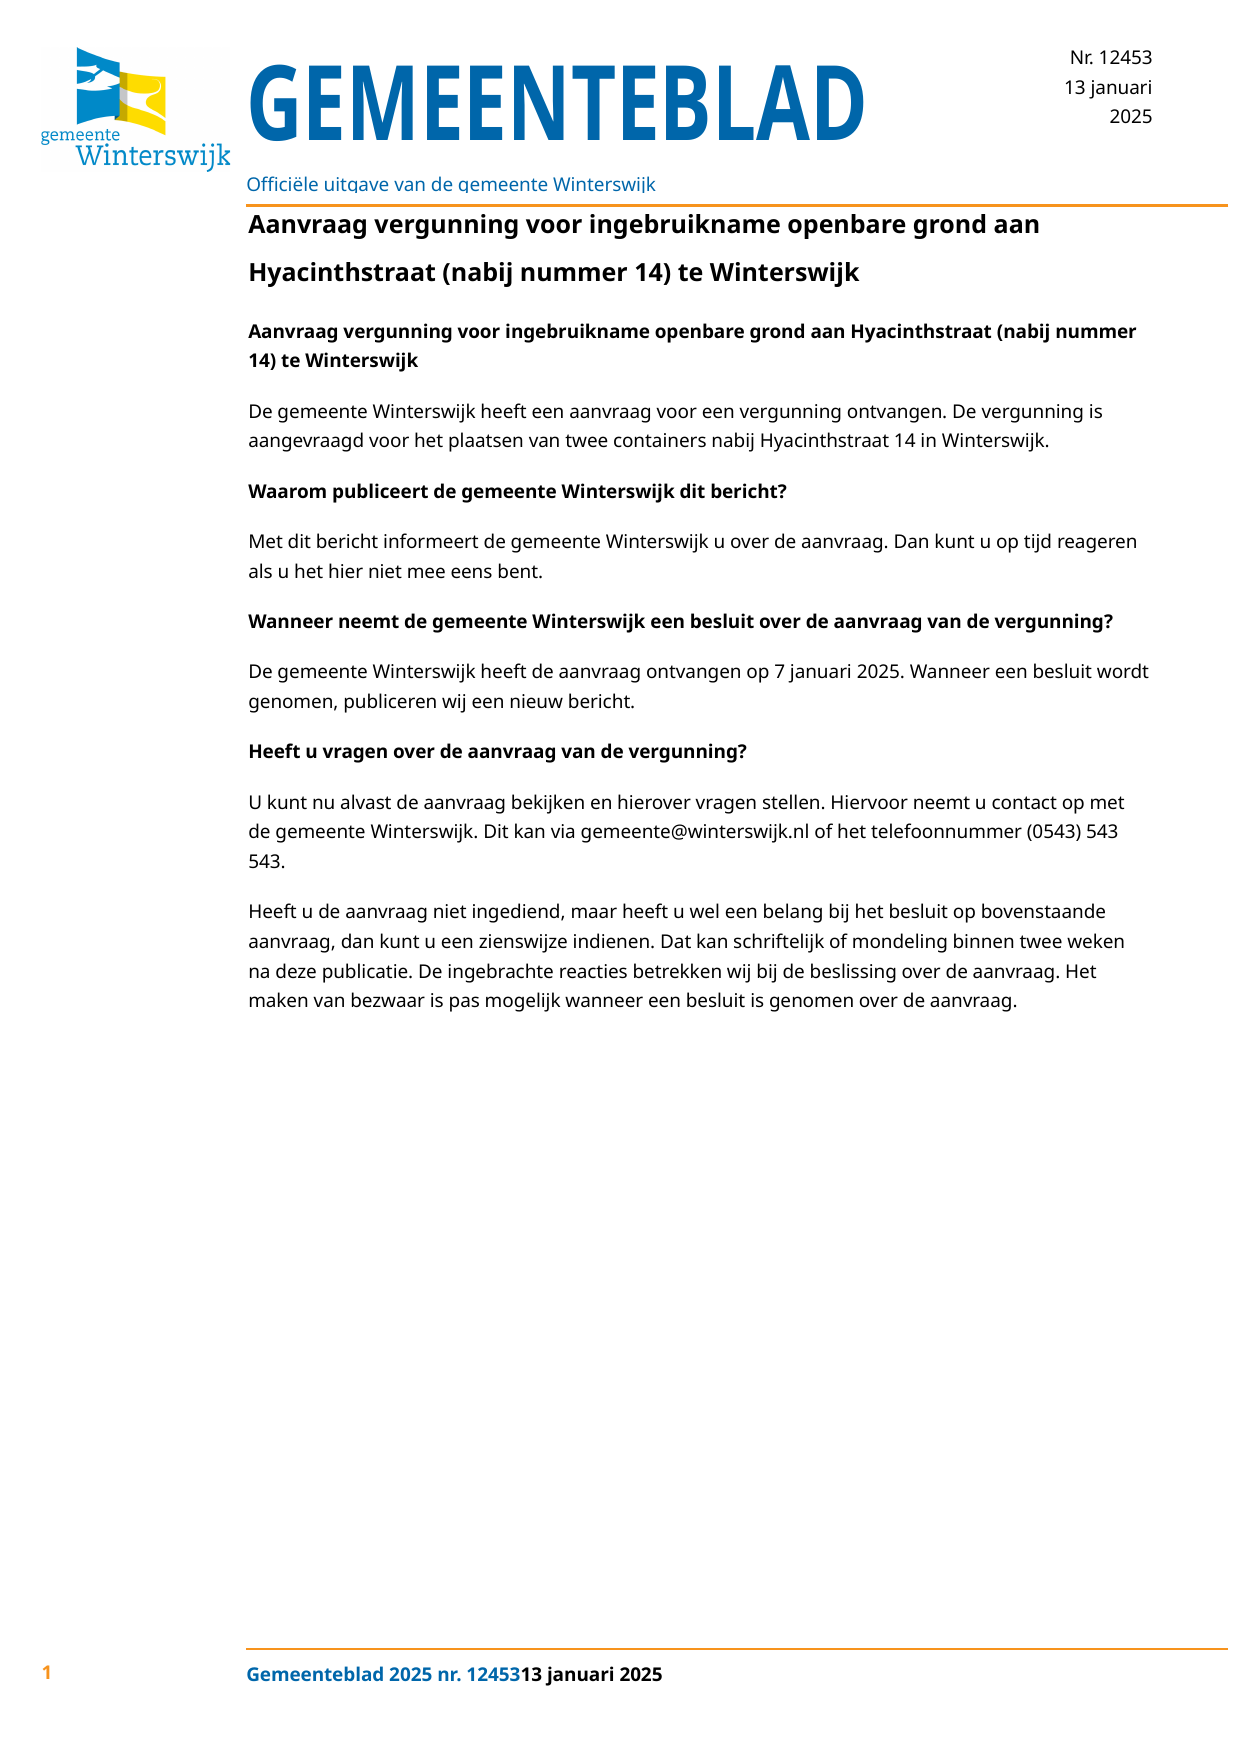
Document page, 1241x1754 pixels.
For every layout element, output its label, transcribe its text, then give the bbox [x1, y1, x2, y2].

text De gemeente Winterswijk heeft een aanvraag voor een vergunning ontvangen. De vergunning is aangevraagd voor het plaatsen van twee containers nabij Hyacinthstraat 14 in Winterswijk. [248, 398, 1152, 453]
text Heeft u vragen over de aanvraag van de vergunning? [248, 739, 1152, 764]
text De gemeente Winterswijk heeft de aanvraag ontvangen op 7 januari 2025. Wanneer een besluit wordt genomen, publiceren wij een nieuw bericht. [248, 659, 1152, 714]
text U kunt nu alvast de aanvraag bekijken en hierover vragen stellen. Hiervoor neemt u contact op met de gemeente Winterswijk. Dit kan via gemeente@winterswijk.nl of het telefoonnummer (0543) 543 543. [248, 789, 1152, 874]
text Aanvraag vergunning voor ingebruikname openbare grond aan Hyacinthstraat (nabij nummer 14) te Winterswijk [248, 318, 1152, 373]
picture [225, 153, 231, 162]
text Met dit bericht informeert de gemeente Winterswijk u over de aanvraag. Dan kunt u op tijd reageren als u het hier niet mee eens bent. [248, 528, 1152, 584]
text Waarom publiceert de gemeente Winterswijk dit bericht? [248, 478, 1152, 504]
text Heeft u de aanvraag niet ingediend, maar heeft u wel een belang bij het besluit op bovenstaande aanvraag, dan kunt u een zienswijze indienen. Dat kan schriftelijk of mondeling binnen twee weken na deze publicatie. De ingebrachte reacties betrekken wij bij de beslissing over de aanvraag. Het maken van bezwaar is pas mogelijk wanneer een besluit is genomen over de aanvraag. [248, 899, 1152, 1013]
text Wanneer neemt de gemeente Winterswijk een besluit over de aanvraag van de vergunning? [248, 608, 1152, 634]
picture [41, 47, 231, 172]
text Aanvraag vergunning voor ingebruikname openbare grond aan Hyacinthstraat (nabij nummer 14) te Winterswijk [248, 207, 1152, 288]
